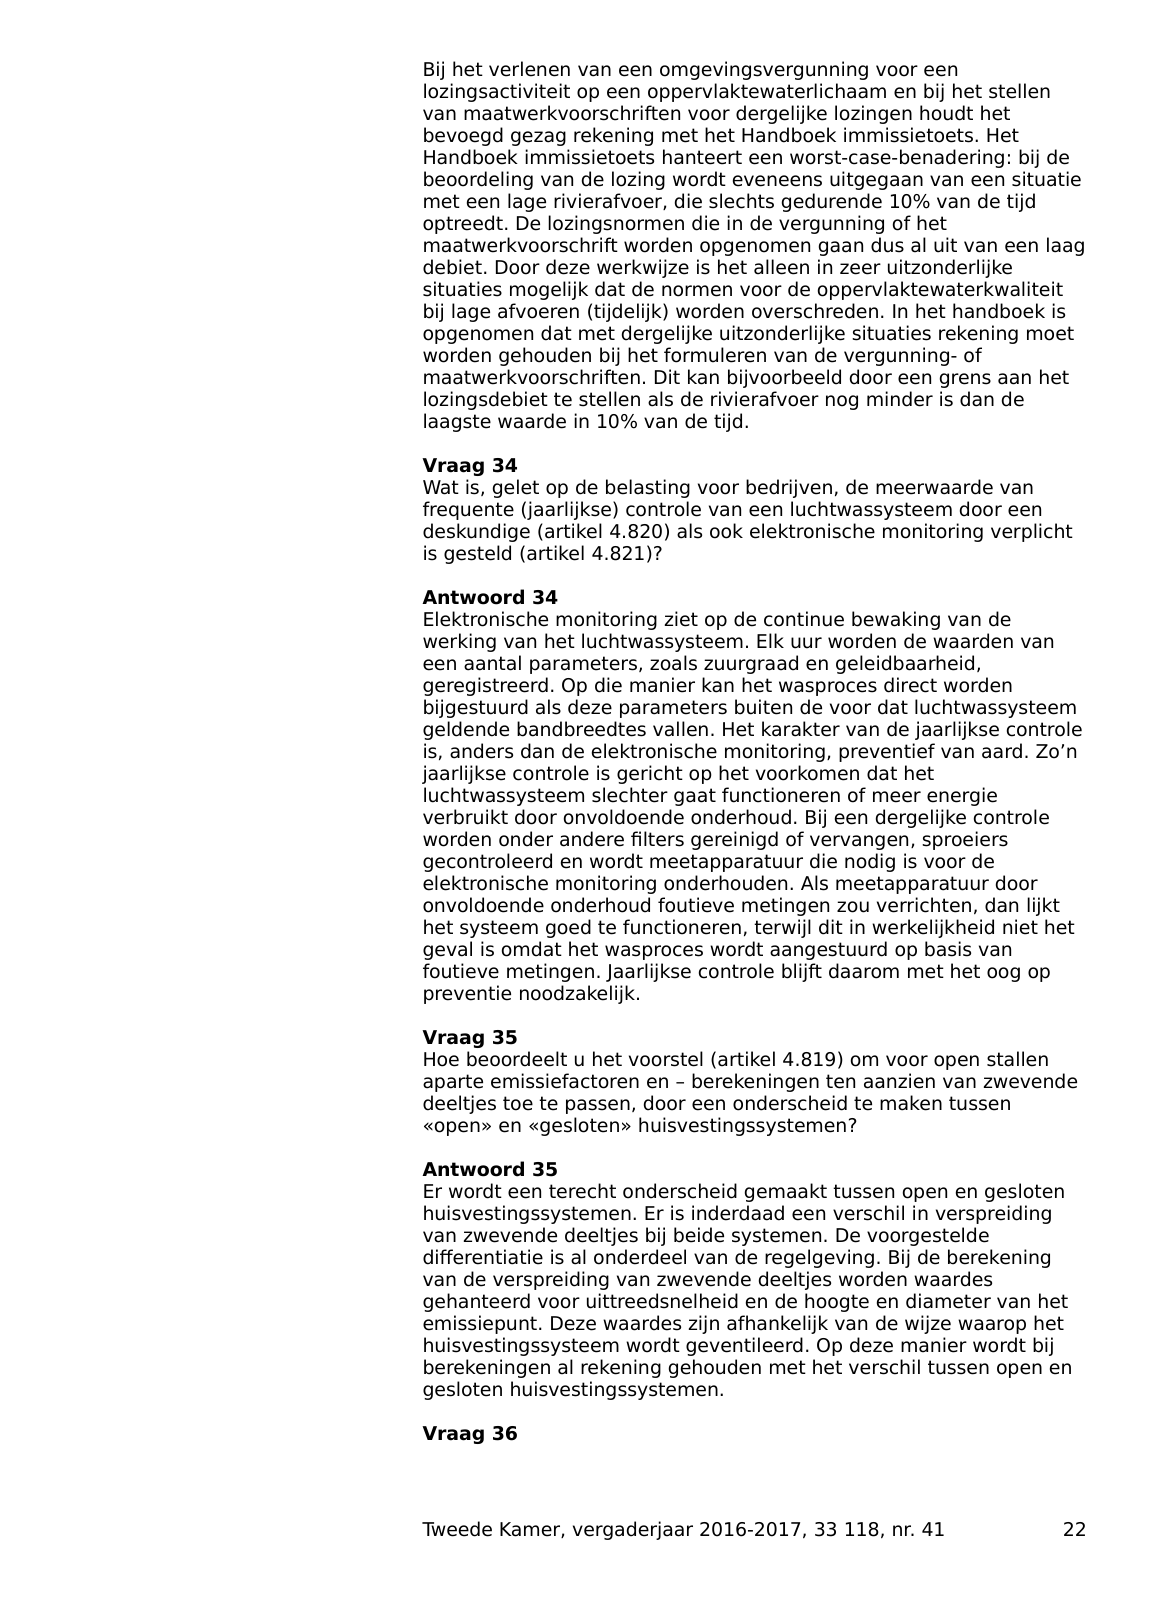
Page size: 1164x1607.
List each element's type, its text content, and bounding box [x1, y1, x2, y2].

text Er wordt een terecht onderscheid gemaakt tussen open en gesloten huisvestingssystemen. Er is inderdaad een verschil in verspreiding van zwevende deeltjes bij beide systemen. De voorgestelde differentiatie is al onderdeel van de regelgeving. Bij de berekening van de verspreiding van zwevende deeltjes worden waardes gehanteerd voor uittreedsnelheid en de hoogte en diameter van het emissiepunt. Deze waardes zijn afhankelijk van de wijze waarop het huisvestingssysteem wordt geventileerd. Op deze manier wordt bij berekeningen al rekening gehouden met het verschil tussen open en gesloten huisvestingssystemen. [422, 1181, 1087, 1401]
text Vraag 36 [422, 1423, 1087, 1445]
text Antwoord 35 [422, 1159, 1087, 1181]
text Antwoord 34 [422, 587, 1087, 609]
text Vraag 34 [422, 455, 1087, 477]
text Hoe beoordeelt u het voorstel (artikel 4.819) om voor open stallen aparte emissiefactoren en – berekeningen ten aanzien van zwevende deeltjes toe te passen, door een onderscheid te maken tussen «open» en «gesloten» huisvestingssystemen? [422, 1049, 1087, 1137]
text Bij het verlenen van een omgevingsvergunning voor een lozingsactiviteit op een oppervlaktewaterlichaam en bij het stellen van maatwerkvoorschriften voor dergelijke lozingen houdt het bevoegd gezag rekening met het Handboek immissietoets. Het Handboek immissietoets hanteert een worst-case-benadering: bij de beoordeling van de lozing wordt eveneens uitgegaan van een situatie met een lage rivierafvoer, die slechts gedurende 10% van de tijd optreedt. De lozingsnormen die in de vergunning of het maatwerkvoorschrift worden opgenomen gaan dus al uit van een laag debiet. Door deze werkwijze is het alleen in zeer uitzonderlijke situaties mogelijk dat de normen voor de oppervlaktewaterkwaliteit bij lage afvoeren (tijdelijk) worden overschreden. In het handboek is opgenomen dat met dergelijke uitzonderlijke situaties rekening moet worden gehouden bij het formuleren van de vergunning- of maatwerkvoorschriften. Dit kan bijvoorbeeld door een grens aan het lozingsdebiet te stellen als de rivierafvoer nog minder is dan de laagste waarde in 10% van de tijd. [422, 59, 1087, 433]
text Wat is, gelet op de belasting voor bedrijven, de meerwaarde van frequente (jaarlijkse) controle van een luchtwassysteem door een deskundige (artikel 4.820) als ook elektronische monitoring verplicht is gesteld (artikel 4.821)? [422, 477, 1087, 565]
text Vraag 35 [422, 1027, 1087, 1049]
text Elektronische monitoring ziet op de continue bewaking van de werking van het luchtwassysteem. Elk uur worden de waarden van een aantal parameters, zoals zuurgraad en geleidbaarheid, geregistreerd. Op die manier kan het wasproces direct worden bijgestuurd als deze parameters buiten de voor dat luchtwassysteem geldende bandbreedtes vallen. Het karakter van de jaarlijkse controle is, anders dan de elektronische monitoring, preventief van aard. Zo’n jaarlijkse controle is gericht op het voorkomen dat het luchtwassysteem slechter gaat functioneren of meer energie verbruikt door onvoldoende onderhoud. Bij een dergelijke controle worden onder andere filters gereinigd of vervangen, sproeiers gecontroleerd en wordt meetapparatuur die nodig is voor de elektronische monitoring onderhouden. Als meetapparatuur door onvoldoende onderhoud foutieve metingen zou verrichten, dan lijkt het systeem goed te functioneren, terwijl dit in werkelijkheid niet het geval is omdat het wasproces wordt aangestuurd op basis van foutieve metingen. Jaarlijkse controle blijft daarom met het oog op preventie noodzakelijk. [422, 609, 1087, 1004]
